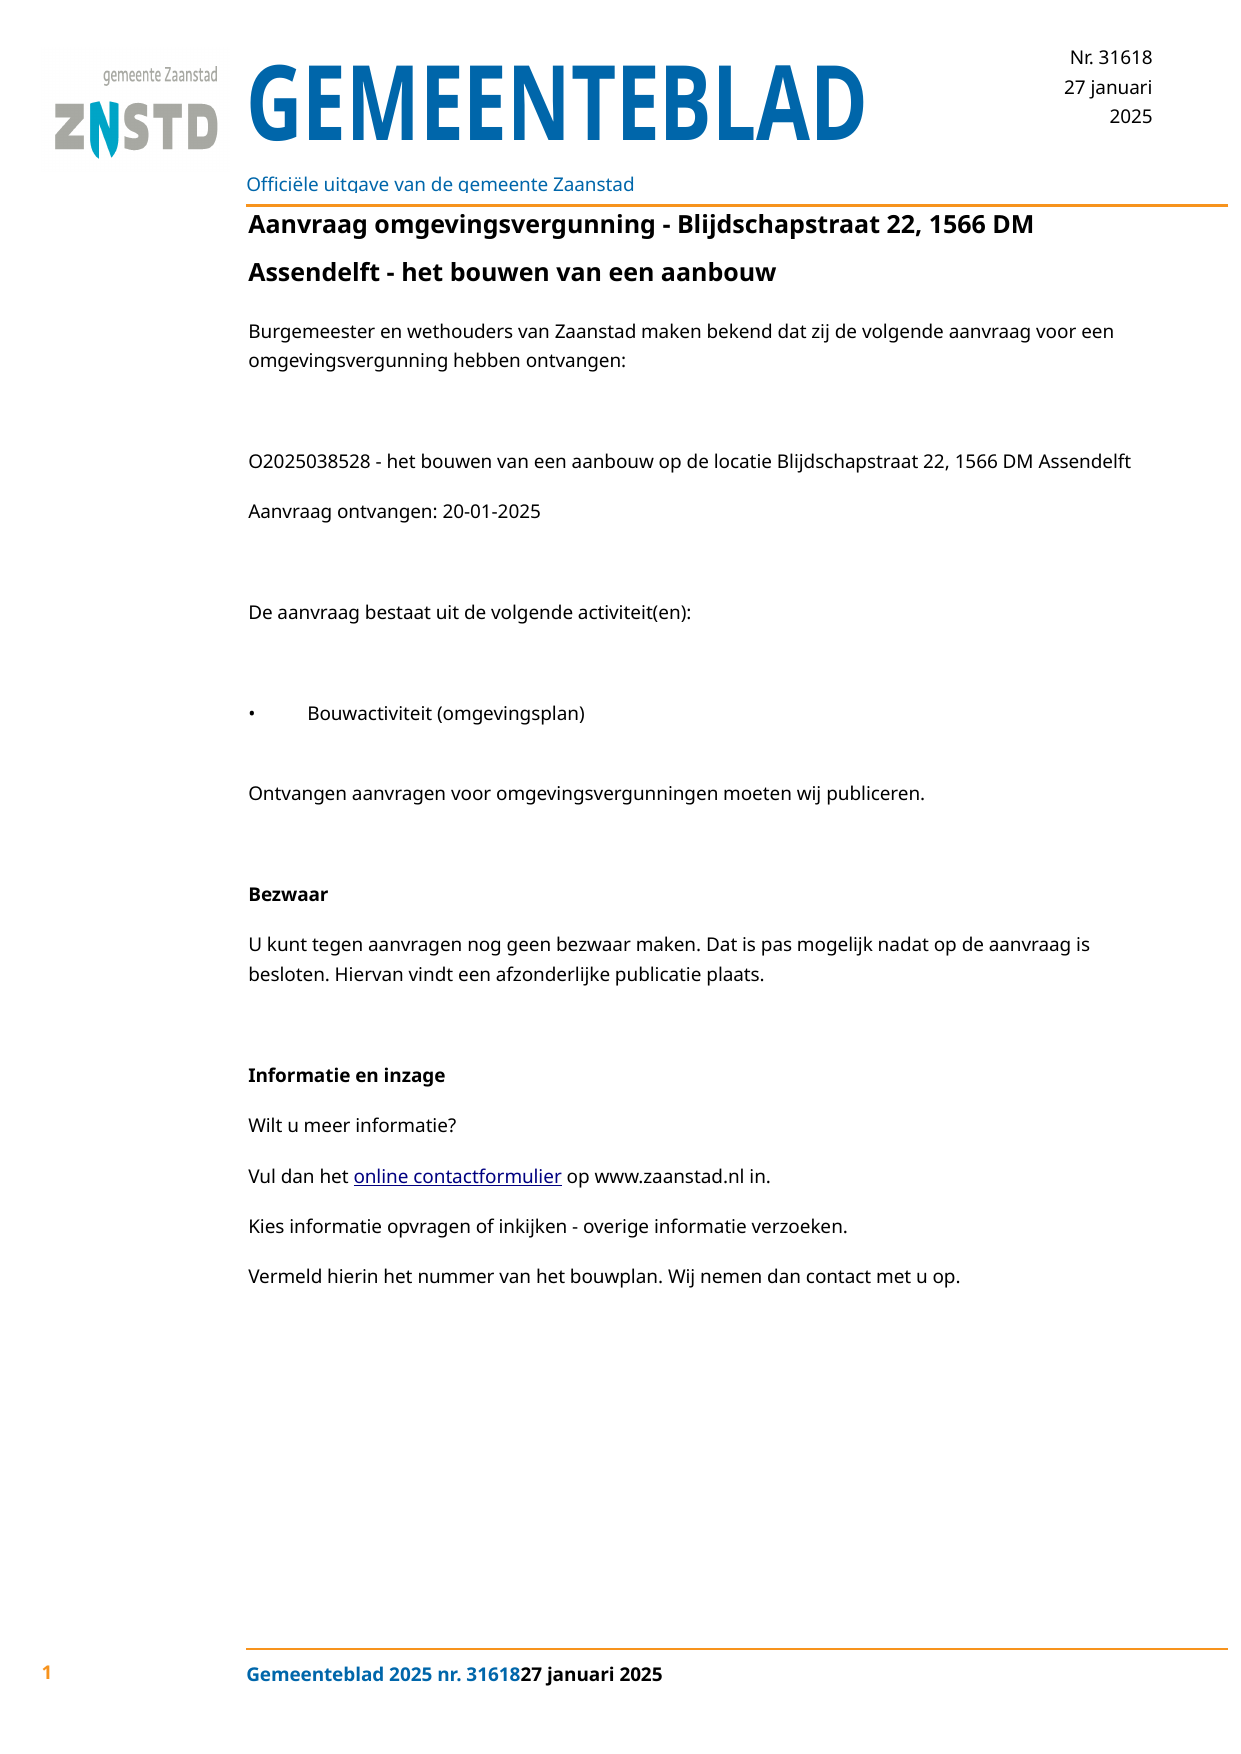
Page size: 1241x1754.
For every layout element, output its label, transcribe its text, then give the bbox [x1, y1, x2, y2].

text O2025038528 - het bouwen van een aanbouw op de locatie Blijdschapstraat 22, 1566 DM Assendelft [248, 448, 1152, 474]
text Vermeld hierin het nummer van het bouwplan. Wij nemen dan contact met u op. [248, 1264, 1152, 1289]
text U kunt tegen aanvragen nog geen bezwaar maken. Dat is pas mogelijk nadat op de aanvraag is besloten. Hiervan vindt een afzonderlijke publicatie plaats. [248, 932, 1152, 987]
text Bezwaar [248, 881, 1152, 907]
list Bouwactiviteit (omgevingsplan) [248, 700, 1152, 726]
text Vul dan het online contactformulier op www.zaanstad.nl in. [248, 1163, 1152, 1189]
text Wilt u meer informatie? [248, 1112, 1152, 1138]
text Informatie en inzage [248, 1062, 1152, 1088]
text Ontvangen aanvragen voor omgevingsvergunningen moeten wij publiceren. [248, 780, 1152, 806]
text Aanvraag omgevingsvergunning - Blijdschapstraat 22, 1566 DM Assendelft - het bouwen van een aanbouw [248, 207, 1152, 288]
text De aanvraag bestaat uit de volgende activiteit(en): [248, 599, 1152, 625]
text Aanvraag ontvangen: 20-01-2025 [248, 499, 1152, 524]
text Burgemeester en wethouders van Zaanstad maken bekend dat zij de volgende aanvraag voor een omgevingsvergunning hebben ontvangen: [248, 318, 1152, 373]
text Kies informatie opvragen of inkijken - overige informatie verzoeken. [248, 1213, 1152, 1239]
picture [41, 47, 231, 172]
